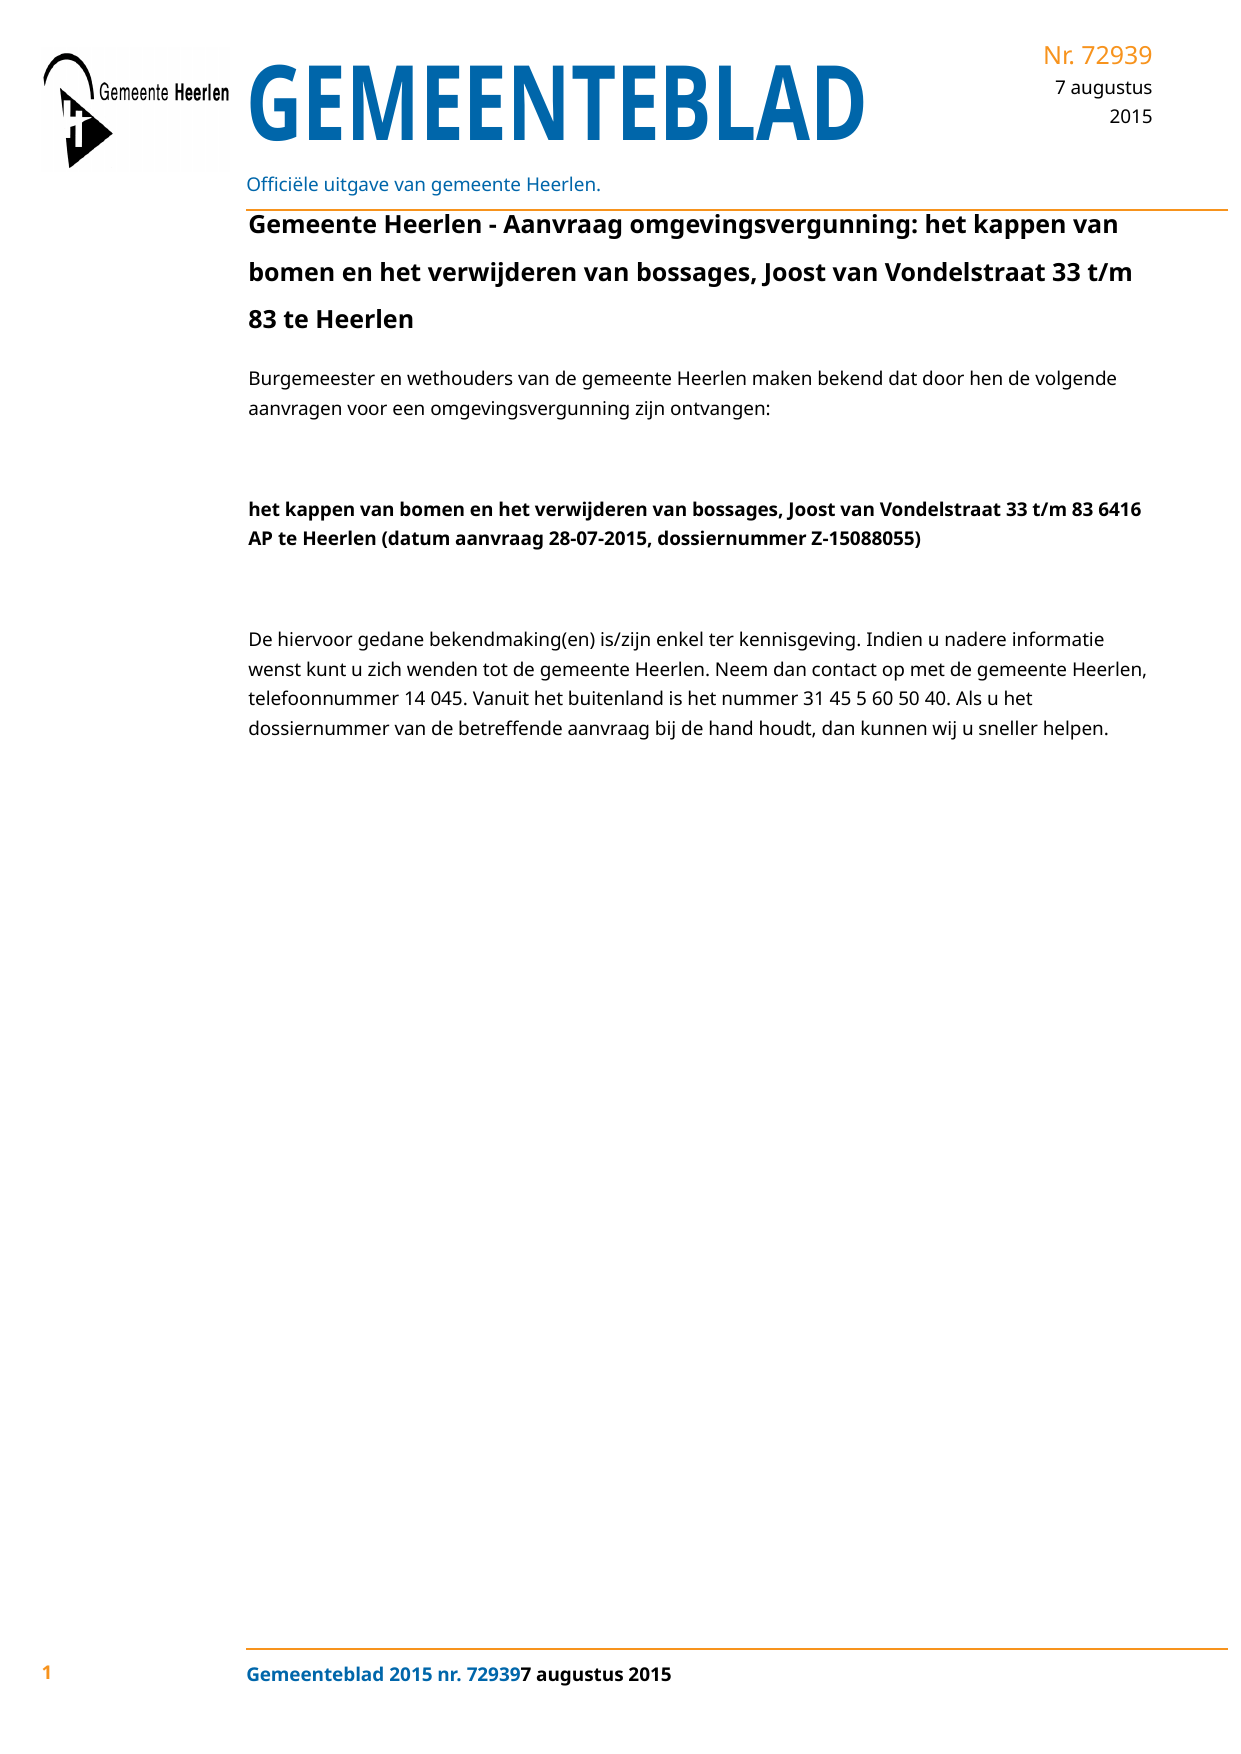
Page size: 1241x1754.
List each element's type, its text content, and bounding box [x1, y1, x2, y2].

text De hiervoor gedane bekendmaking(en) is/zijn enkel ter kennisgeving. Indien u nadere informatie wenst kunt u zich wenden tot de gemeente Heerlen. Neem dan contact op met de gemeente Heerlen, telefoonnummer 14 045. Vanuit het buitenland is het nummer 31 45 5 60 50 40. Als u het dossiernummer van de betreffende aanvraag bij de hand houdt, dan kunnen wij u sneller helpen. [248, 626, 1152, 741]
text Burgemeester en wethouders van de gemeente Heerlen maken bekend dat door hen de volgende aanvragen voor een omgevingsvergunning zijn ontvangen: [248, 366, 1152, 421]
text het kappen van bomen en het verwijderen van bossages, Joost van Vondelstraat 33 t/m 83 6416 AP te Heerlen (datum aanvraag 28-07-2015, dossiernummer Z-15088055) [248, 496, 1152, 551]
text Gemeente Heerlen - Aanvraag omgevingsvergunning: het kappen van bomen en het verwijderen van bossages, Joost van Vondelstraat 33 t/m 83 te Heerlen [248, 211, 1152, 336]
picture [41, 47, 231, 172]
